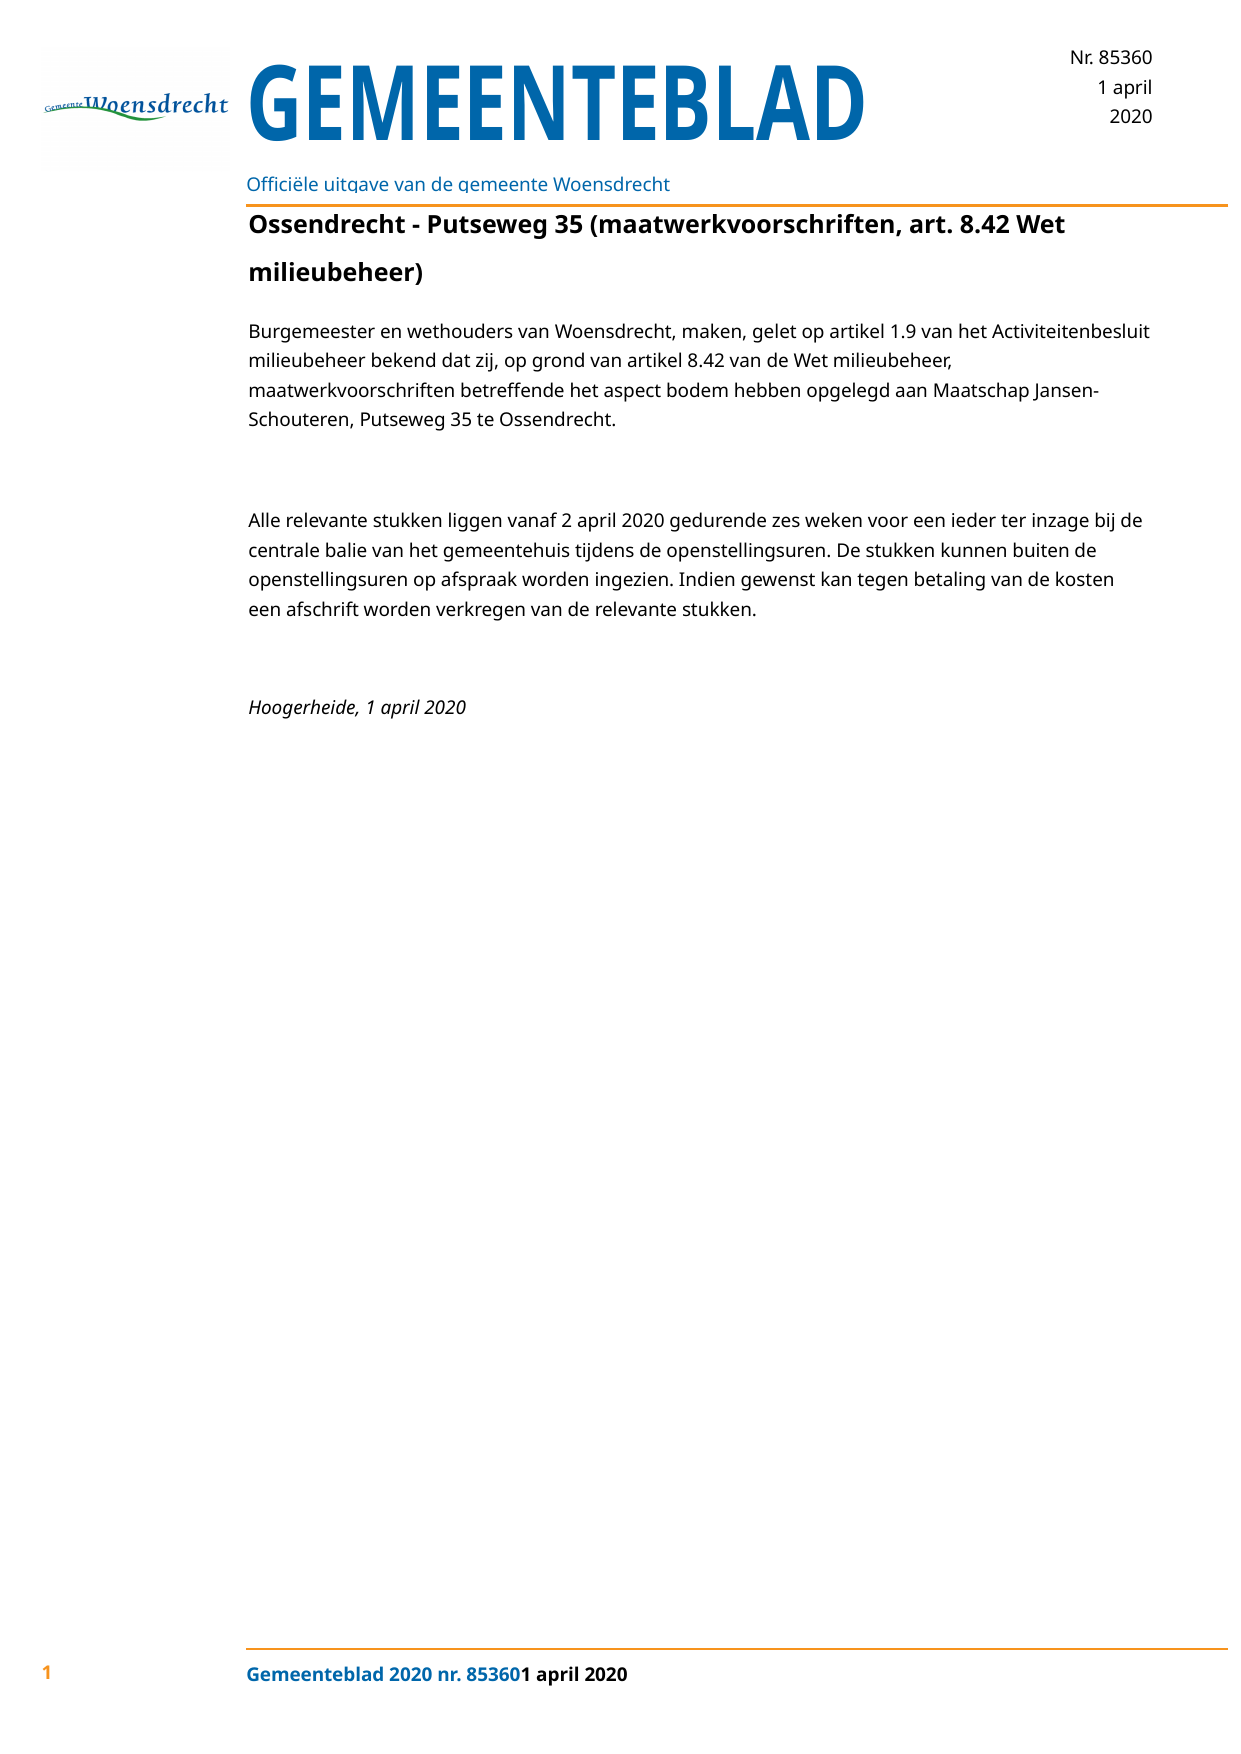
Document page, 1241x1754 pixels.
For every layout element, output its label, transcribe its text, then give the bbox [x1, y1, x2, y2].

text Alle relevante stukken liggen vanaf 2 april 2020 gedurende zes weken voor een ieder ter inzage bij de centrale balie van het gemeentehuis tijdens de openstellingsuren. De stukken kunnen buiten de openstellingsuren op afspraak worden ingezien. Indien gewenst kan tegen betaling van de kosten een afschrift worden verkregen van de relevante stukken. [248, 507, 1152, 622]
text Ossendrecht - Putseweg 35 (maatwerkvoorschriften, art. 8.42 Wet milieubeheer) [248, 207, 1152, 288]
text Burgemeester en wethouders van Woensdrecht, maken, gelet op artikel 1.9 van het Activiteitenbesluit milieubeheer bekend dat zij, op grond van artikel 8.42 van de Wet milieubeheer, maatwerkvoorschriften betreffende het aspect bodem hebben opgelegd aan Maatschap Jansen-Schouteren, Putseweg 35 te Ossendrecht. [248, 318, 1152, 432]
text Hoogerheide, 1 april 2020 [248, 694, 1152, 720]
picture [41, 47, 231, 172]
